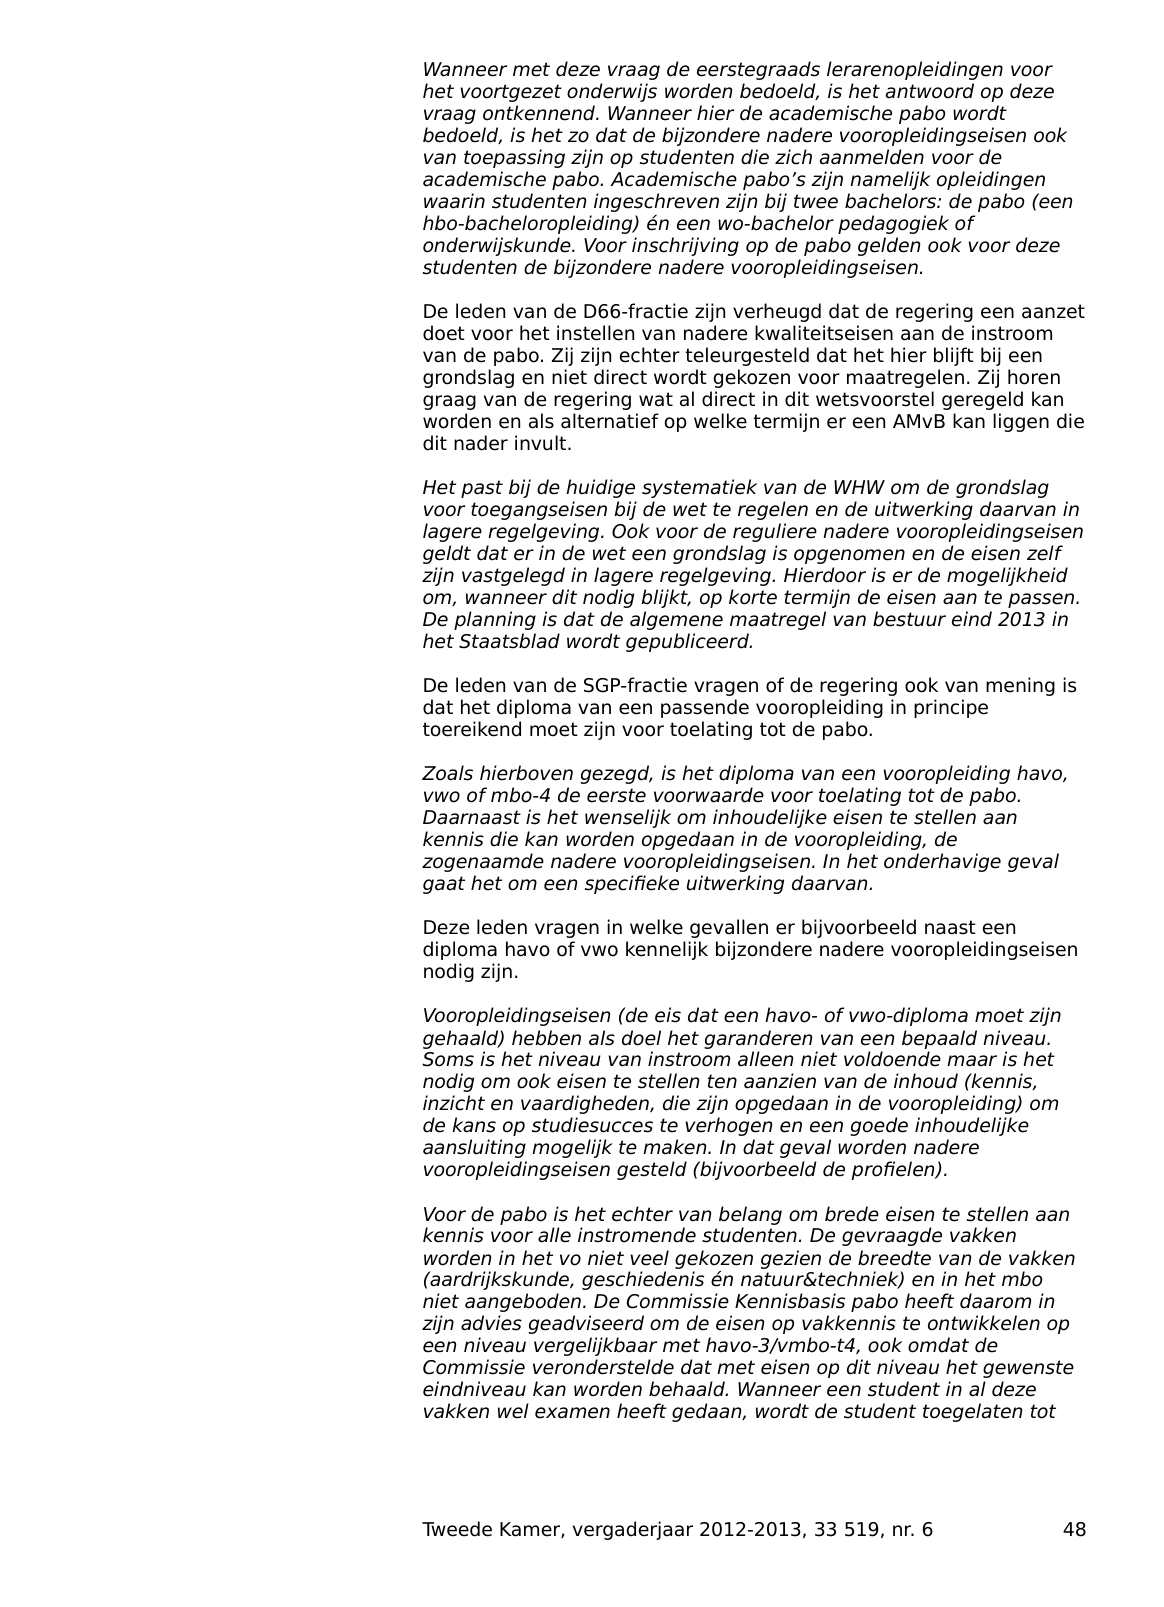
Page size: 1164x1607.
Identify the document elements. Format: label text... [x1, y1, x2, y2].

text Wanneer met deze vraag de eerstegraads lerarenopleidingen voor het voortgezet onderwijs worden bedoeld, is het antwoord op deze vraag ontkennend. Wanneer hier de academische pabo wordt bedoeld, is het zo dat de bijzondere nadere vooropleidingseisen ook van toepassing zijn op studenten die zich aanmelden voor de academische pabo. Academische pabo’s zijn namelijk opleidingen waarin studenten ingeschreven zijn bij twee bachelors: de pabo (een hbo-bacheloropleiding) én een wo-bachelor pedagogiek of onderwijskunde. Voor inschrijving op de pabo gelden ook voor deze studenten de bijzondere nadere vooropleidingseisen. [422, 59, 1087, 279]
text Deze leden vragen in welke gevallen er bijvoorbeeld naast een diploma havo of vwo kennelijk bijzondere nadere vooropleidingseisen nodig zijn. [422, 917, 1087, 983]
text Het past bij de huidige systematiek van de WHW om de grondslag voor toegangseisen bij de wet te regelen en de uitwerking daarvan in lagere regelgeving. Ook voor de reguliere nadere vooropleidingseisen geldt dat er in de wet een grondslag is opgenomen en de eisen zelf zijn vastgelegd in lagere regelgeving. Hierdoor is er de mogelijkheid om, wanneer dit nodig blijkt, op korte termijn de eisen aan te passen. De planning is dat de algemene maatregel van bestuur eind 2013 in het Staatsblad wordt gepubliceerd. [422, 477, 1087, 653]
text Voor de pabo is het echter van belang om brede eisen te stellen aan kennis voor alle instromende studenten. De gevraagde vakken worden in het vo niet veel gekozen gezien de breedte van de vakken (aardrijkskunde, geschiedenis én natuur&techniek) en in het mbo niet aangeboden. De Commissie Kennisbasis pabo heeft daarom in zijn advies geadviseerd om de eisen op vakkennis te ontwikkelen op een niveau vergelijkbaar met havo-3/vmbo-t4, ook omdat de Commissie veronderstelde dat met eisen op dit niveau het gewenste eindniveau kan worden behaald. Wanneer een student in al deze vakken wel examen heeft gedaan, wordt de student toegelaten tot [422, 1203, 1087, 1423]
text De leden van de SGP-fractie vragen of de regering ook van mening is dat het diploma van een passende vooropleiding in principe toereikend moet zijn voor toelating tot de pabo. [422, 675, 1087, 741]
text De leden van de D66-fractie zijn verheugd dat de regering een aanzet doet voor het instellen van nadere kwaliteitseisen aan de instroom van de pabo. Zij zijn echter teleurgesteld dat het hier blijft bij een grondslag en niet direct wordt gekozen voor maatregelen. Zij horen graag van de regering wat al direct in dit wetsvoorstel geregeld kan worden en als alternatief op welke termijn er een AMvB kan liggen die dit nader invult. [422, 301, 1087, 455]
text Zoals hierboven gezegd, is het diploma van een vooropleiding havo, vwo of mbo-4 de eerste voorwaarde voor toelating tot de pabo. Daarnaast is het wenselijk om inhoudelijke eisen te stellen aan kennis die kan worden opgedaan in de vooropleiding, de zogenaamde nadere vooropleidingseisen. In het onderhavige geval gaat het om een specifieke uitwerking daarvan. [422, 763, 1087, 895]
text Vooropleidingseisen (de eis dat een havo- of vwo-diploma moet zijn gehaald) hebben als doel het garanderen van een bepaald niveau. Soms is het niveau van instroom alleen niet voldoende maar is het nodig om ook eisen te stellen ten aanzien van de inhoud (kennis, inzicht en vaardigheden, die zijn opgedaan in de vooropleiding) om de kans op studiesucces te verhogen en een goede inhoudelijke aansluiting mogelijk te maken. In dat geval worden nadere vooropleidingseisen gesteld (bijvoorbeeld de profielen). [422, 1005, 1087, 1181]
